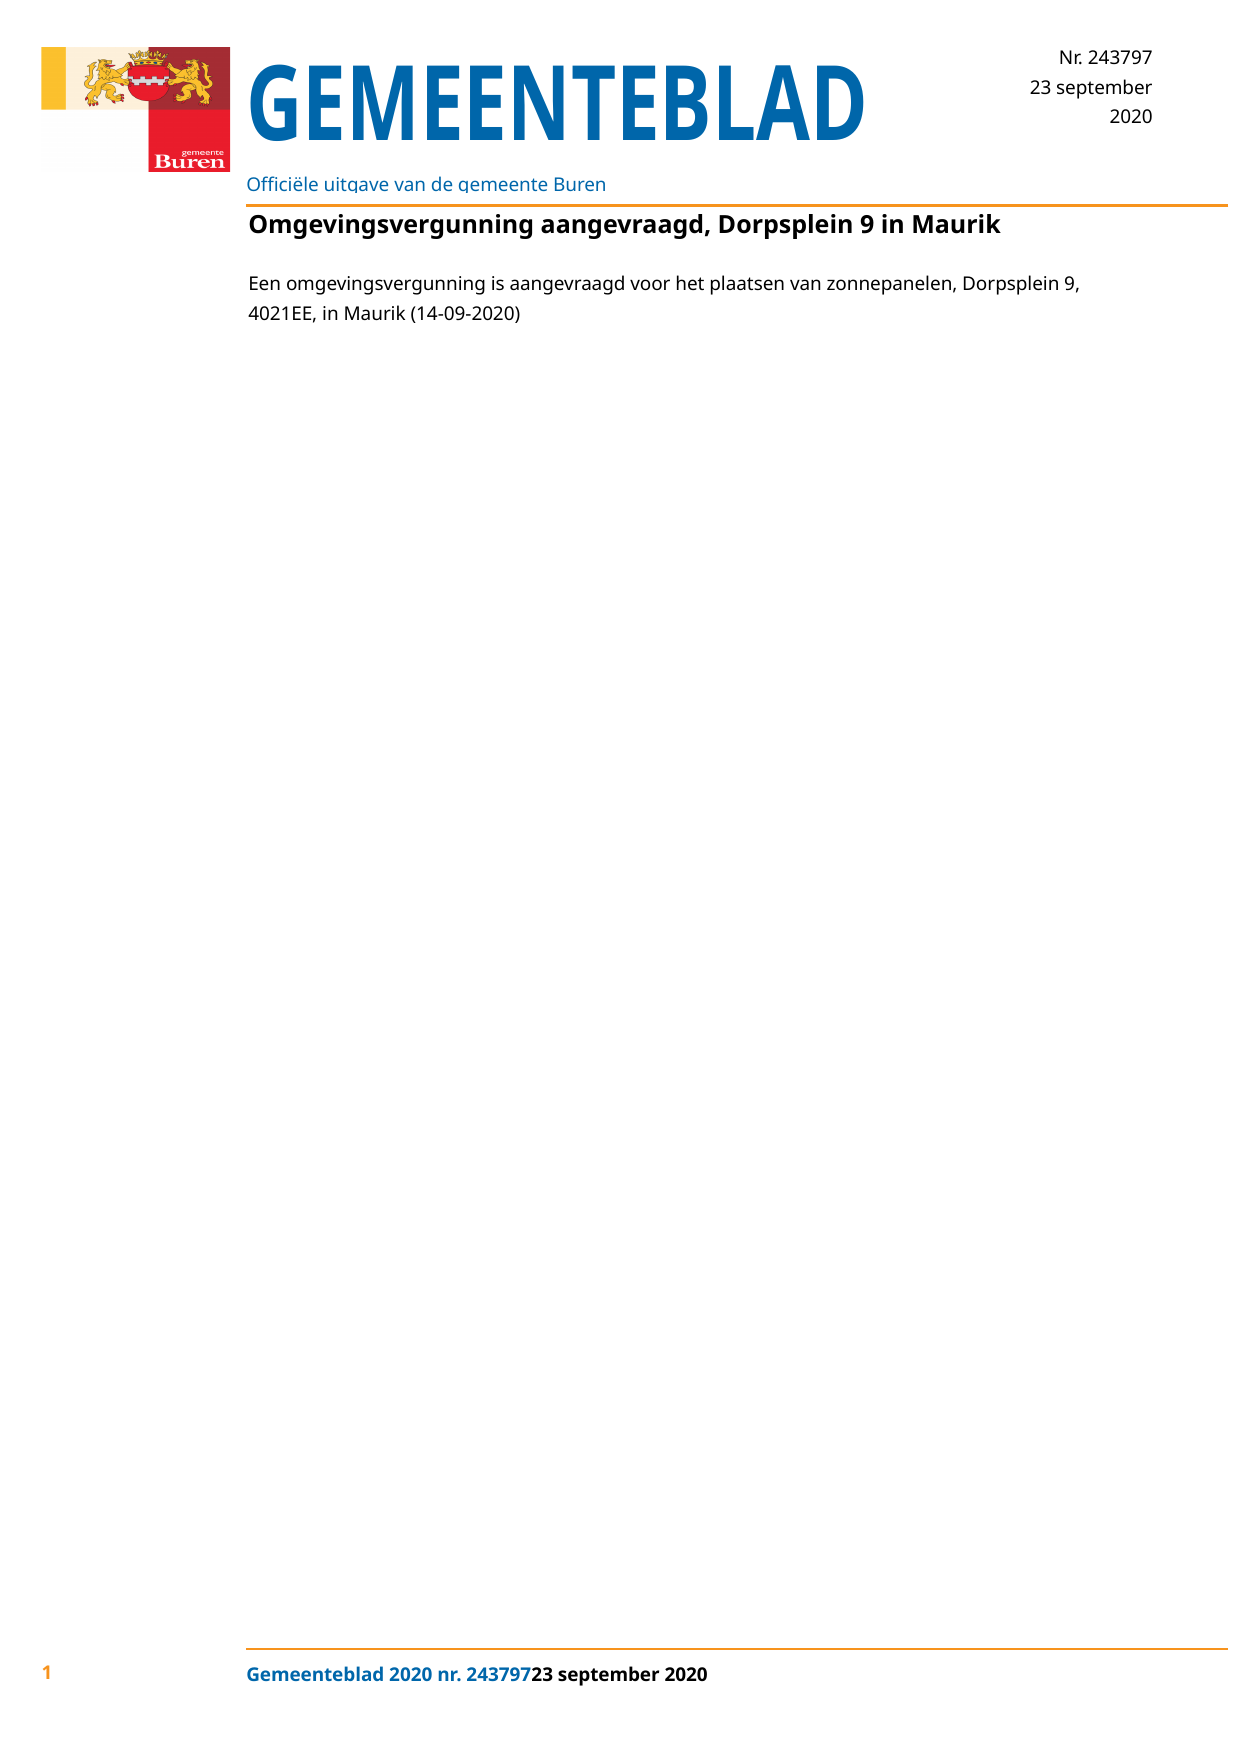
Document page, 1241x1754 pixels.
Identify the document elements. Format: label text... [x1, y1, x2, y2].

text Omgevingsvergunning aangevraagd, Dorpsplein 9 in Maurik [248, 207, 1152, 241]
text Een omgevingsvergunning is aangevraagd voor het plaatsen van zonnepanelen, Dorpsplein 9, 4021EE, in Maurik (14-09-2020) [248, 270, 1152, 326]
picture [41, 47, 231, 172]
